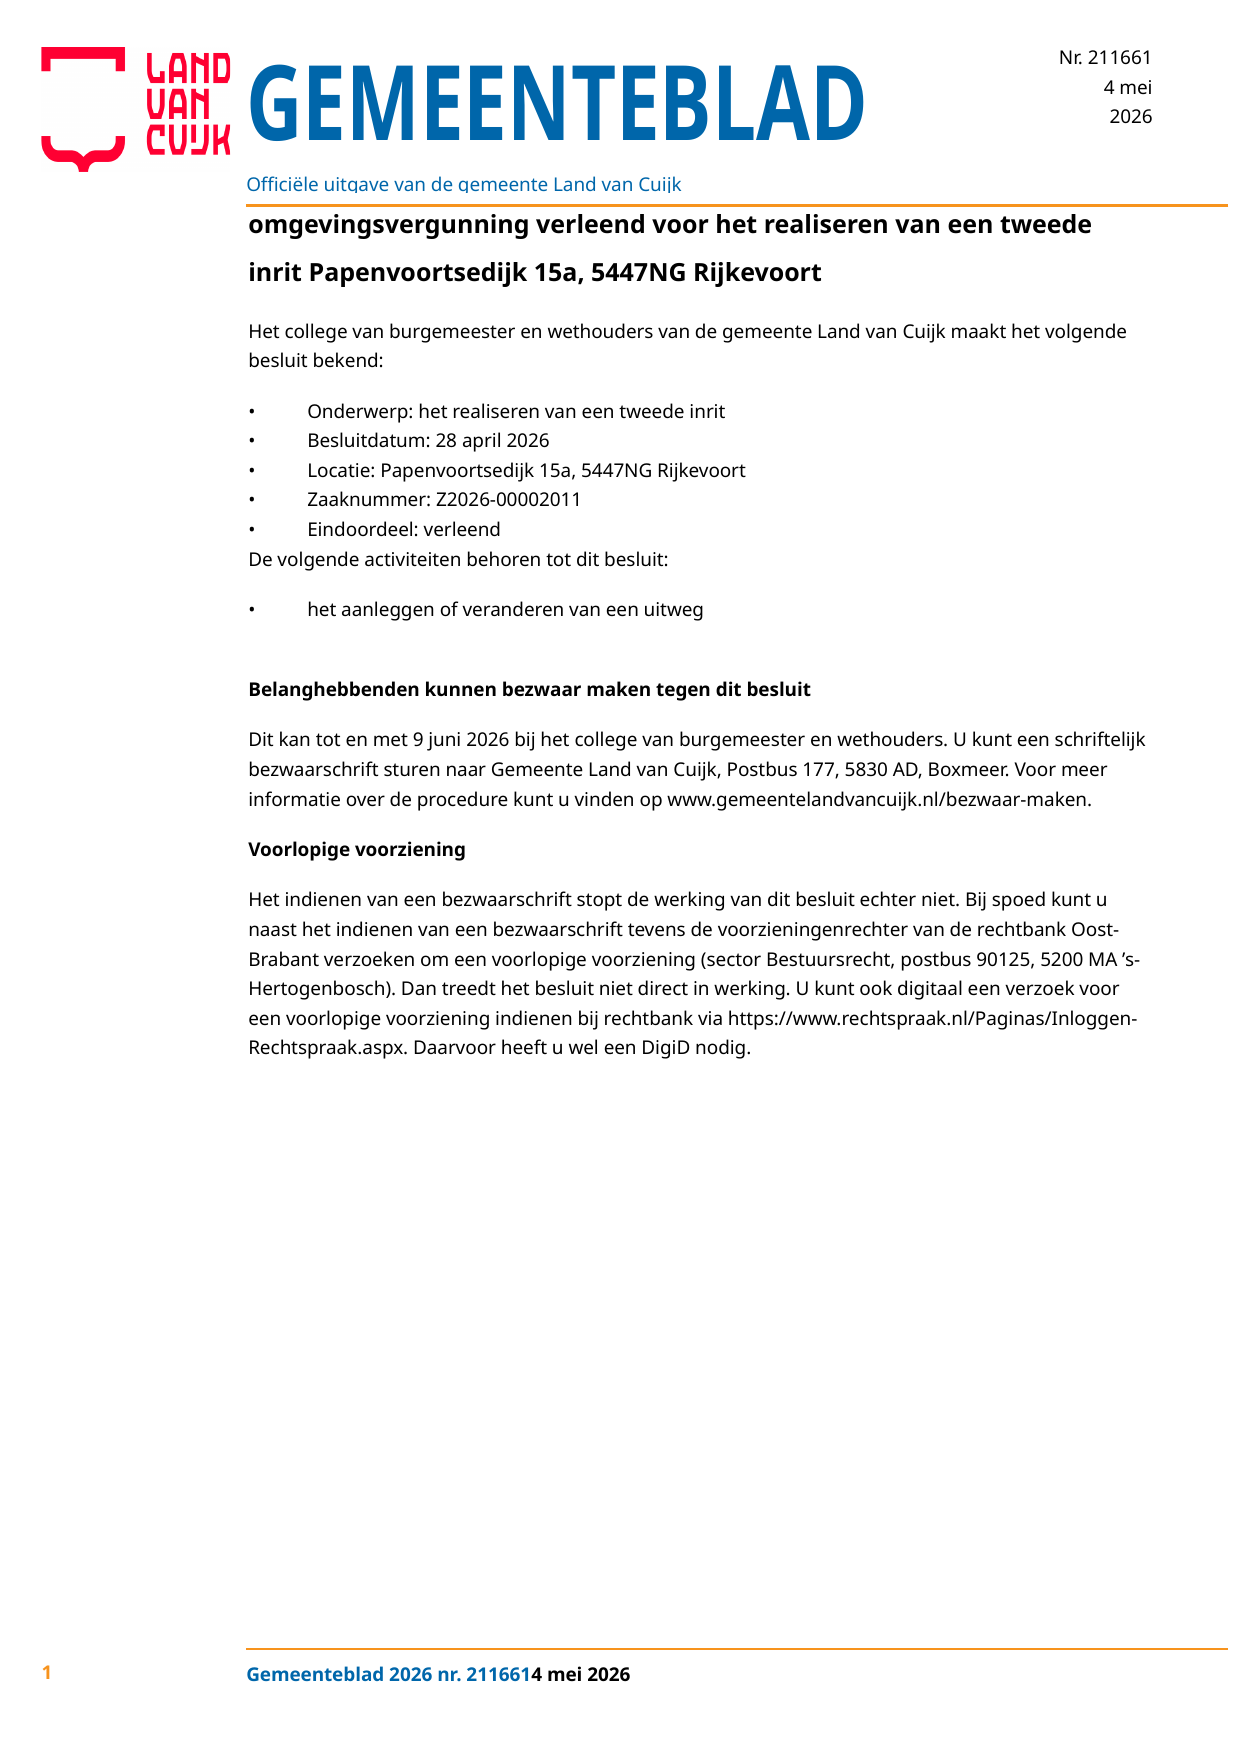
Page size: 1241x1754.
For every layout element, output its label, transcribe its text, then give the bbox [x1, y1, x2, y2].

list Besluitdatum: 28 april 2026 [248, 427, 1152, 453]
text Het indienen van een bezwaarschrift stopt de werking van dit besluit echter niet. Bij spoed kunt u naast het indienen van een bezwaarschrift tevens de voorzieningenrechter van de rechtbank Oost-Brabant verzoeken om een voorlopige voorziening (sector Bestuursrecht, postbus 90125, 5200 MA ’s-Hertogenbosch). Dan treedt het besluit niet direct in werking. U kunt ook digitaal een verzoek voor een voorlopige voorziening indienen bij rechtbank via https://www.rechtspraak.nl/Paginas/Inloggen-Rechtspraak.aspx. Daarvoor heeft u wel een DigiD nodig. [248, 887, 1152, 1060]
text De volgende activiteiten behoren tot dit besluit: [248, 546, 1152, 572]
list Eindoordeel: verleend [248, 516, 1152, 542]
picture [41, 47, 231, 172]
list Locatie: Papenvoortsedijk 15a, 5447NG Rijkevoort [248, 457, 1152, 483]
text omgevingsvergunning verleend voor het realiseren van een tweede inrit Papenvoortsedijk 15a, 5447NG Rijkevoort [248, 207, 1152, 288]
list Onderwerp: het realiseren van een tweede inrit [248, 398, 1152, 424]
list Zaaknummer: Z2026-00002011 [248, 487, 1152, 512]
text Belanghebbenden kunnen bezwaar maken tegen dit besluit [248, 676, 1152, 702]
text Voorlopige voorziening [248, 836, 1152, 862]
text Dit kan tot en met 9 juni 2026 bij het college van burgemeester en wethouders. U kunt een schriftelijk bezwaarschrift sturen naar Gemeente Land van Cuijk, Postbus 177, 5830 AD, Boxmeer. Voor meer informatie over de procedure kunt u vinden op www.gemeentelandvancuijk.nl/bezwaar-maken. [248, 727, 1152, 812]
list het aanleggen of veranderen van een uitweg [248, 596, 1152, 622]
text Het college van burgemeester en wethouders van de gemeente Land van Cuijk maakt het volgende besluit bekend: [248, 318, 1152, 373]
